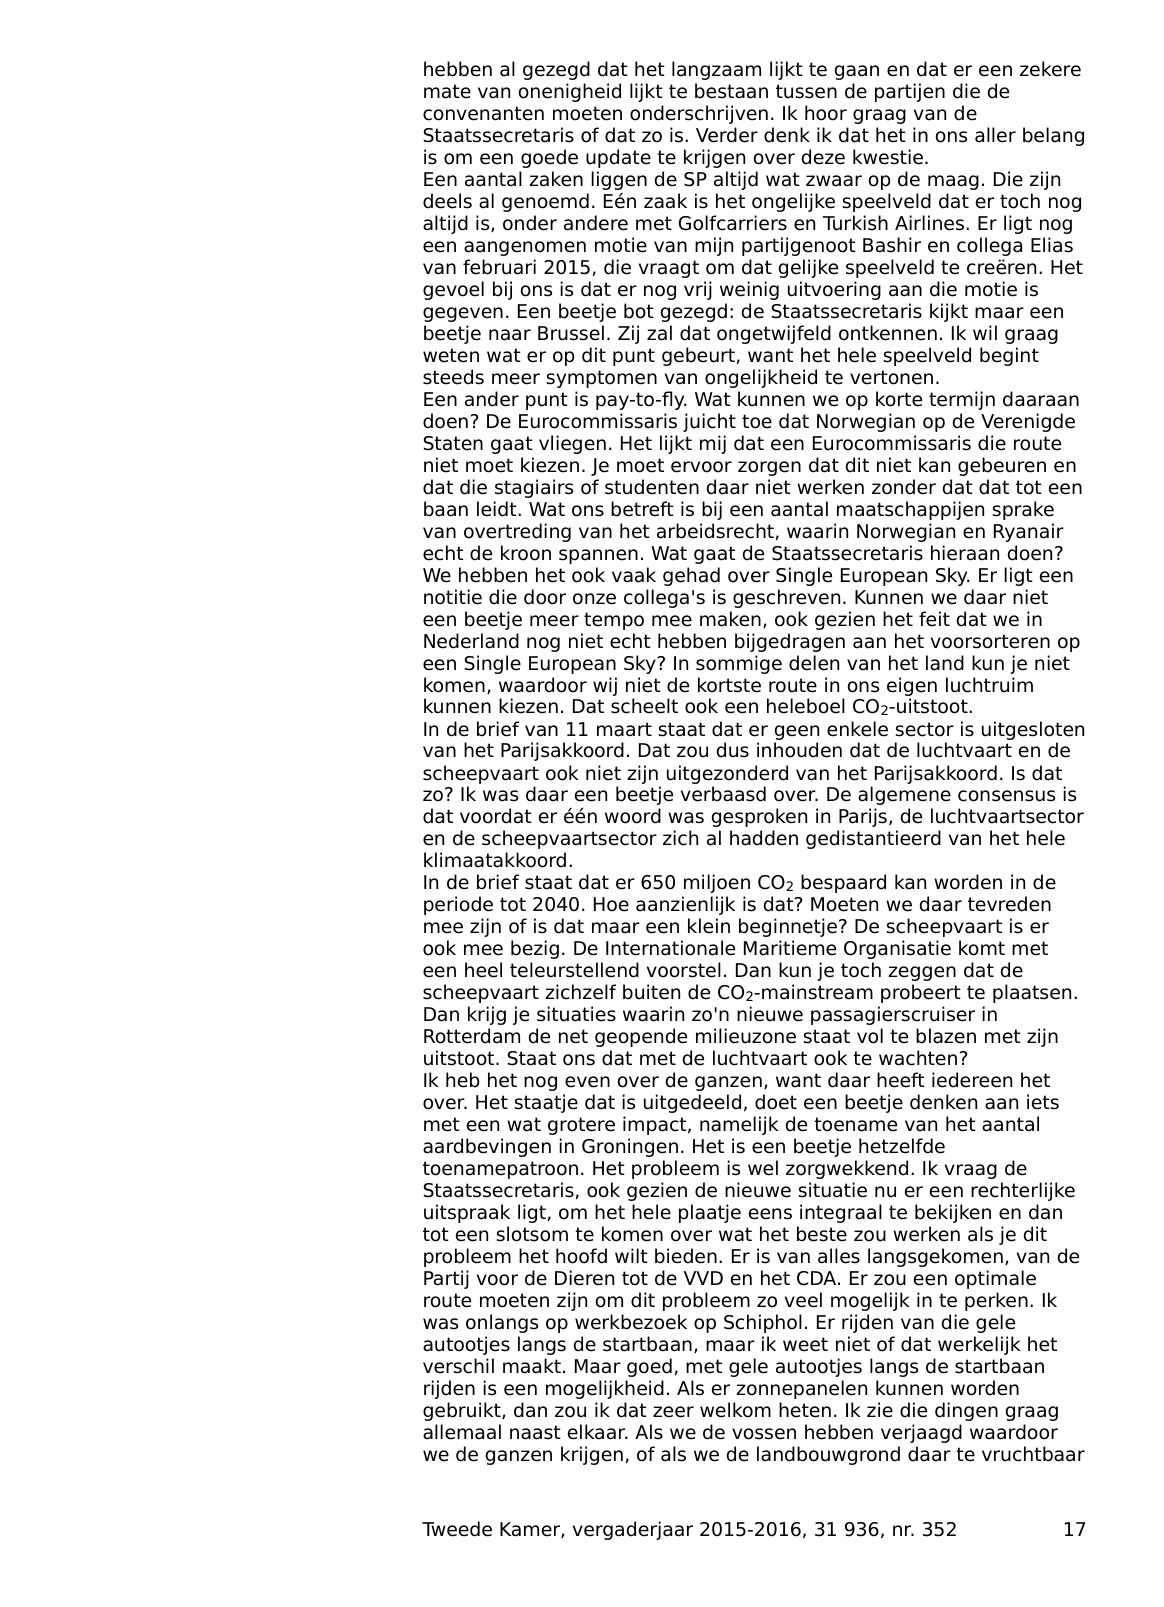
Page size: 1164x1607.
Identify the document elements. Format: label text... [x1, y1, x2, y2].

text Een aantal zaken liggen de SP altijd wat zwaar op de maag. Die zijn deels al genoemd. Eén zaak is het ongelijke speelveld dat er toch nog altijd is, onder andere met Golfcarriers en Turkish Airlines. Er ligt nog een aangenomen motie van mijn partijgenoot Bashir en collega Elias van februari 2015, die vraagt om dat gelijke speelveld te creëren. Het gevoel bij ons is dat er nog vrij weinig uitvoering aan die motie is gegeven. Een beetje bot gezegd: de Staatssecretaris kijkt maar een beetje naar Brussel. Zij zal dat ongetwijfeld ontkennen. Ik wil graag weten wat er op dit punt gebeurt, want het hele speelveld begint steeds meer symptomen van ongelijkheid te vertonen. [422, 169, 1087, 389]
text Een ander punt is pay-to-fly. Wat kunnen we op korte termijn daaraan doen? De Eurocommissaris juicht toe dat Norwegian op de Verenigde Staten gaat vliegen. Het lijkt mij dat een Eurocommissaris die route niet moet kiezen. Je moet ervoor zorgen dat dit niet kan gebeuren en dat die stagiairs of studenten daar niet werken zonder dat dat tot een baan leidt. Wat ons betreft is bij een aantal maatschappijen sprake van overtreding van het arbeidsrecht, waarin Norwegian en Ryanair echt de kroon spannen. Wat gaat de Staatssecretaris hieraan doen? [422, 389, 1087, 564]
text Ik heb het nog even over de ganzen, want daar heeft iedereen het over. Het staatje dat is uitgedeeld, doet een beetje denken aan iets met een wat grotere impact, namelijk de toename van het aantal aardbevingen in Groningen. Het is een beetje hetzelfde toenamepatroon. Het probleem is wel zorgwekkend. Ik vraag de Staatssecretaris, ook gezien de nieuwe situatie nu er een rechterlijke uitspraak ligt, om het hele plaatje eens integraal te bekijken en dan tot een slotsom te komen over wat het beste zou werken als je dit probleem het hoofd wilt bieden. Er is van alles langsgekomen, van de Partij voor de Dieren tot de VVD en het CDA. Er zou een optimale route moeten zijn om dit probleem zo veel mogelijk in te perken. Ik was onlangs op werkbezoek op Schiphol. Er rijden van die gele autootjes langs de startbaan, maar ik weet niet of dat werkelijk het verschil maakt. Maar goed, met gele autootjes langs de startbaan rijden is een mogelijkheid. Als er zonnepanelen kunnen worden gebruikt, dan zou ik dat zeer welkom heten. Ik zie die dingen graag allemaal naast elkaar. Als we de vossen hebben verjaagd waardoor we de ganzen krijgen, of als we de landbouwgrond daar te vruchtbaar [422, 1070, 1087, 1466]
text hebben al gezegd dat het langzaam lijkt te gaan en dat er een zekere mate van onenigheid lijkt te bestaan tussen de partijen die de convenanten moeten onderschrijven. Ik hoor graag van de Staatssecretaris of dat zo is. Verder denk ik dat het in ons aller belang is om een goede update te krijgen over deze kwestie. [422, 59, 1087, 169]
text In de brief staat dat er 650 miljoen CO2 bespaard kan worden in de periode tot 2040. Hoe aanzienlijk is dat? Moeten we daar tevreden mee zijn of is dat maar een klein beginnetje? De scheepvaart is er ook mee bezig. De Internationale Maritieme Organisatie komt met een heel teleurstellend voorstel. Dan kun je toch zeggen dat de scheepvaart zichzelf buiten de CO2-mainstream probeert te plaatsen. Dan krijg je situaties waarin zo'n nieuwe passagierscruiser in Rotterdam de net geopende milieuzone staat vol te blazen met zijn uitstoot. Staat ons dat met de luchtvaart ook te wachten? [422, 872, 1087, 1070]
text In de brief van 11 maart staat dat er geen enkele sector is uitgesloten van het Parijsakkoord. Dat zou dus inhouden dat de luchtvaart en de scheepvaart ook niet zijn uitgezonderd van het Parijsakkoord. Is dat zo? Ik was daar een beetje verbaasd over. De algemene consensus is dat voordat er één woord was gesproken in Parijs, de luchtvaartsector en de scheepvaartsector zich al hadden gedistantieerd van het hele klimaatakkoord. [422, 718, 1087, 872]
text We hebben het ook vaak gehad over Single European Sky. Er ligt een notitie die door onze collega's is geschreven. Kunnen we daar niet een beetje meer tempo mee maken, ook gezien het feit dat we in Nederland nog niet echt hebben bijgedragen aan het voorsorteren op een Single European Sky? In sommige delen van het land kun je niet komen, waardoor wij niet de kortste route in ons eigen luchtruim kunnen kiezen. Dat scheelt ook een heleboel CO2-uitstoot. [422, 564, 1087, 718]
